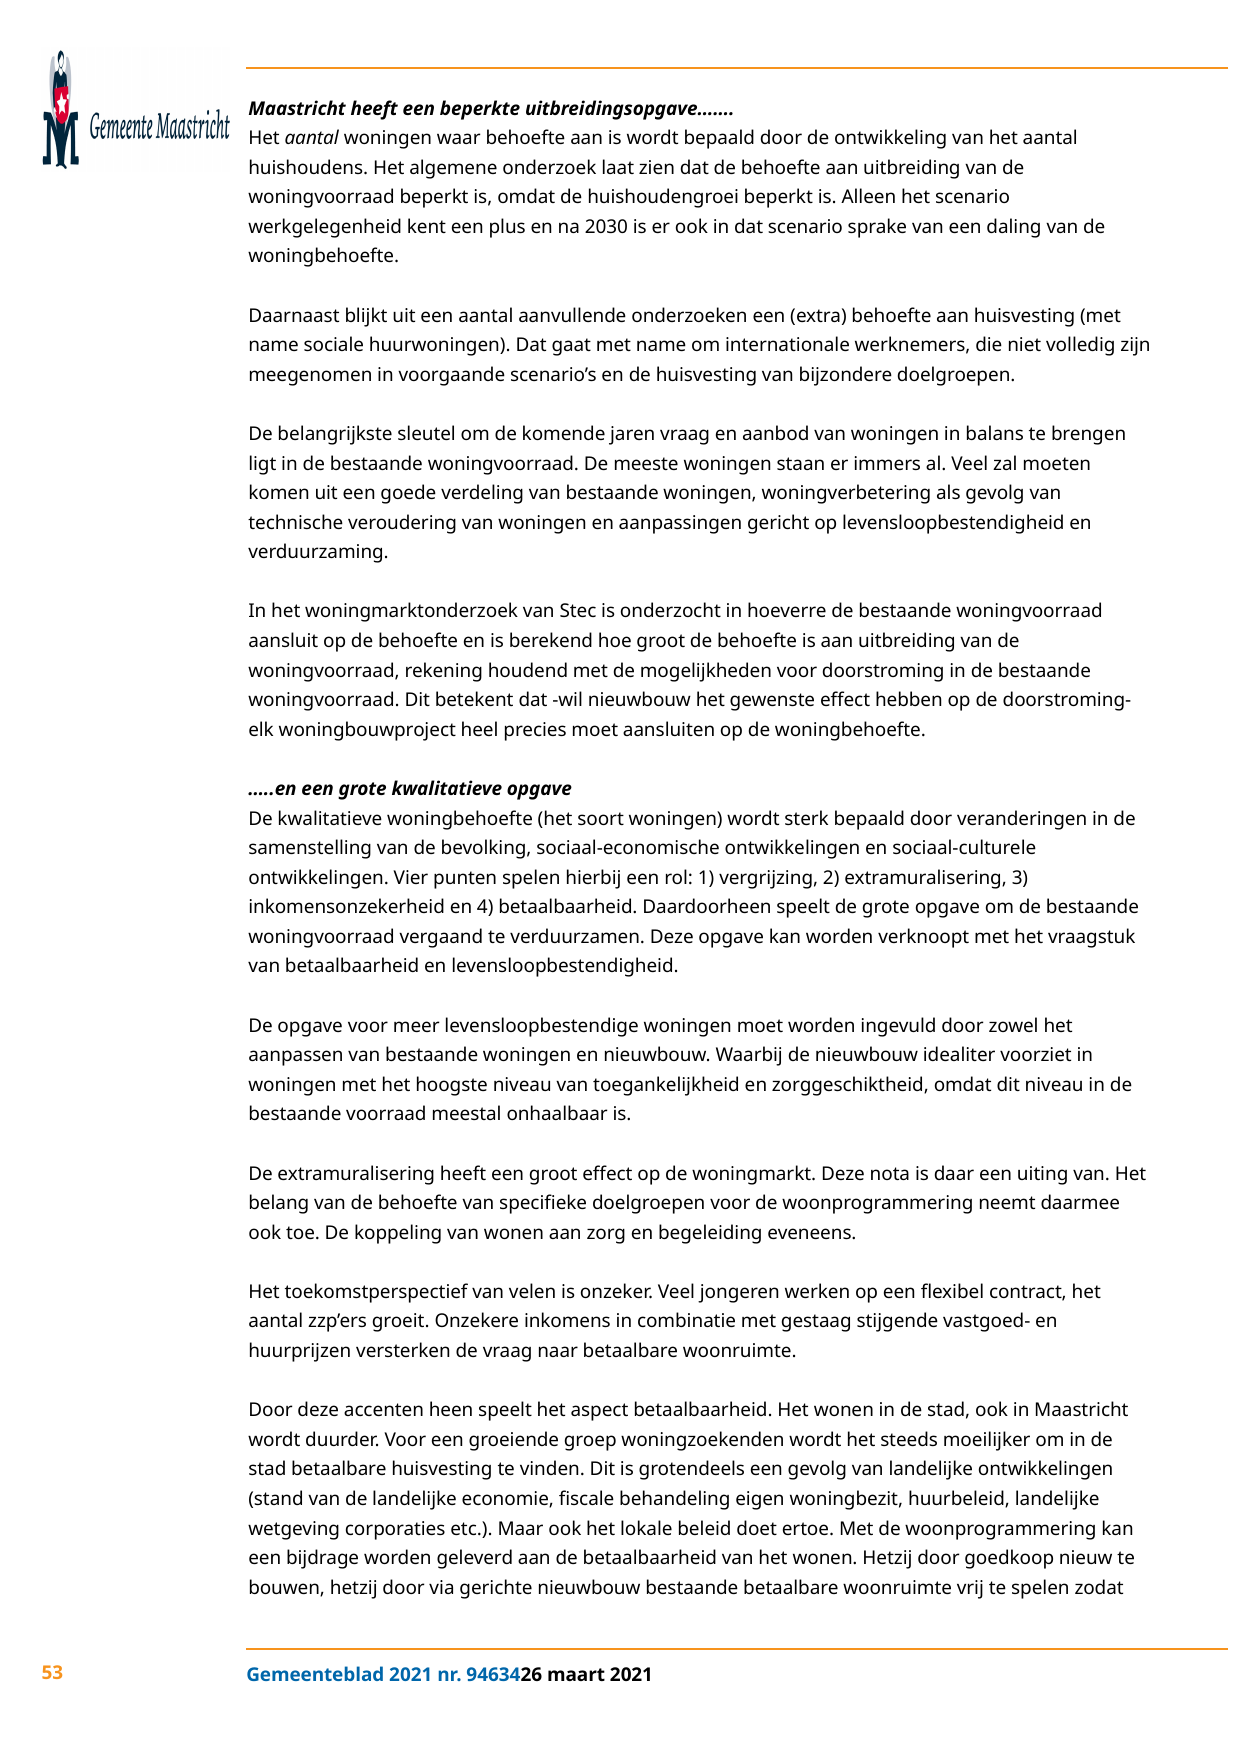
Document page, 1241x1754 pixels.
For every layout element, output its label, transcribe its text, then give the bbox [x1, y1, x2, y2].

text Maastricht heeft een beperkte uitbreidingsopgave……. [248, 95, 1152, 121]
text …..en een grote kwalitatieve opgave [248, 775, 1152, 801]
text In het woningmarktonderzoek van Stec is onderzocht in hoeverre de bestaande woningvoorraad aansluit op de behoefte en is berekend hoe groot de behoefte is aan uitbreiding van de woningvoorraad, rekening houdend met de mogelijkheden voor doorstroming in de bestaande woningvoorraad. Dit betekent dat -wil nieuwbouw het gewenste effect hebben op de doorstroming- elk woningbouwproject heel precies moet aansluiten op de woningbehoefte. [248, 598, 1152, 742]
text De belangrijkste sleutel om de komende jaren vraag en aanbod van woningen in balans te brengen ligt in de bestaande woningvoorraad. De meeste woningen staan er immers al. Veel zal moeten komen uit een goede verdeling van bestaande woningen, woningverbetering als gevolg van technische veroudering van woningen en aanpassingen gericht op levensloopbestendigheid en verduurzaming. [248, 420, 1152, 564]
text Daarnaast blijkt uit een aantal aanvullende onderzoeken een (extra) behoefte aan huisvesting (met name sociale huurwoningen). Dat gaat met name om internationale werknemers, die niet volledig zijn meegenomen in voorgaande scenario’s en de huisvesting van bijzondere doelgroepen. [248, 302, 1152, 387]
text De kwalitatieve woningbehoefte (het soort woningen) wordt sterk bepaald door veranderingen in de samenstelling van de bevolking, sociaal-economische ontwikkelingen en sociaal-culturele ontwikkelingen. Vier punten spelen hierbij een rol: 1) vergrijzing, 2) extramuralisering, 3) inkomensonzekerheid en 4) betaalbaarheid. Daardoorheen speelt de grote opgave om de bestaande woningvoorraad vergaand te verduurzamen. Deze opgave kan worden verknoopt met het vraagstuk van betaalbaarheid en levensloopbestendigheid. [248, 805, 1152, 978]
text De extramuralisering heeft een groot effect op de woningmarkt. Deze nota is daar een uiting van. Het belang van de behoefte van specifieke doelgroepen voor de woonprogrammering neemt daarmee ook toe. De koppeling van wonen aan zorg en begeleiding eveneens. [248, 1160, 1152, 1245]
text De opgave voor meer levensloopbestendige woningen moet worden ingevuld door zowel het aanpassen van bestaande woningen en nieuwbouw. Waarbij de nieuwbouw idealiter voorziet in woningen met het hoogste niveau van toegankelijkheid en zorggeschiktheid, omdat dit niveau in de bestaande voorraad meestal onhaalbaar is. [248, 1012, 1152, 1126]
text Het toekomstperspectief van velen is onzeker. Veel jongeren werken op een flexibel contract, het aantal zzp’ers groeit. Onzekere inkomens in combinatie met gestaag stijgende vastgoed- en huurprijzen versterken de vraag naar betaalbare woonruimte. [248, 1278, 1152, 1363]
text Door deze accenten heen speelt het aspect betaalbaarheid. Het wonen in de stad, ook in Maastricht wordt duurder. Voor een groeiende groep woningzoekenden wordt het steeds moeilijker om in de stad betaalbare huisvesting te vinden. Dit is grotendeels een gevolg van landelijke ontwikkelingen (stand van de landelijke economie, fiscale behandeling eigen woningbezit, huurbeleid, landelijke wetgeving corporaties etc.). Maar ook het lokale beleid doet ertoe. Met de woonprogrammering kan een bijdrage worden geleverd aan de betaalbaarheid van het wonen. Hetzij door goedkoop nieuw te bouwen, hetzij door via gerichte nieuwbouw bestaande betaalbare woonruimte vrij te spelen zodat [248, 1396, 1152, 1600]
text Het aantal woningen waar behoefte aan is wordt bepaald door de ontwikkeling van het aantal huishoudens. Het algemene onderzoek laat zien dat de behoefte aan uitbreiding van de woningvoorraad beperkt is, omdat de huishoudengroei beperkt is. Alleen het scenario werkgelegenheid kent een plus en na 2030 is er ook in dat scenario sprake van een daling van de woningbehoefte. [248, 124, 1152, 268]
picture [41, 47, 231, 172]
